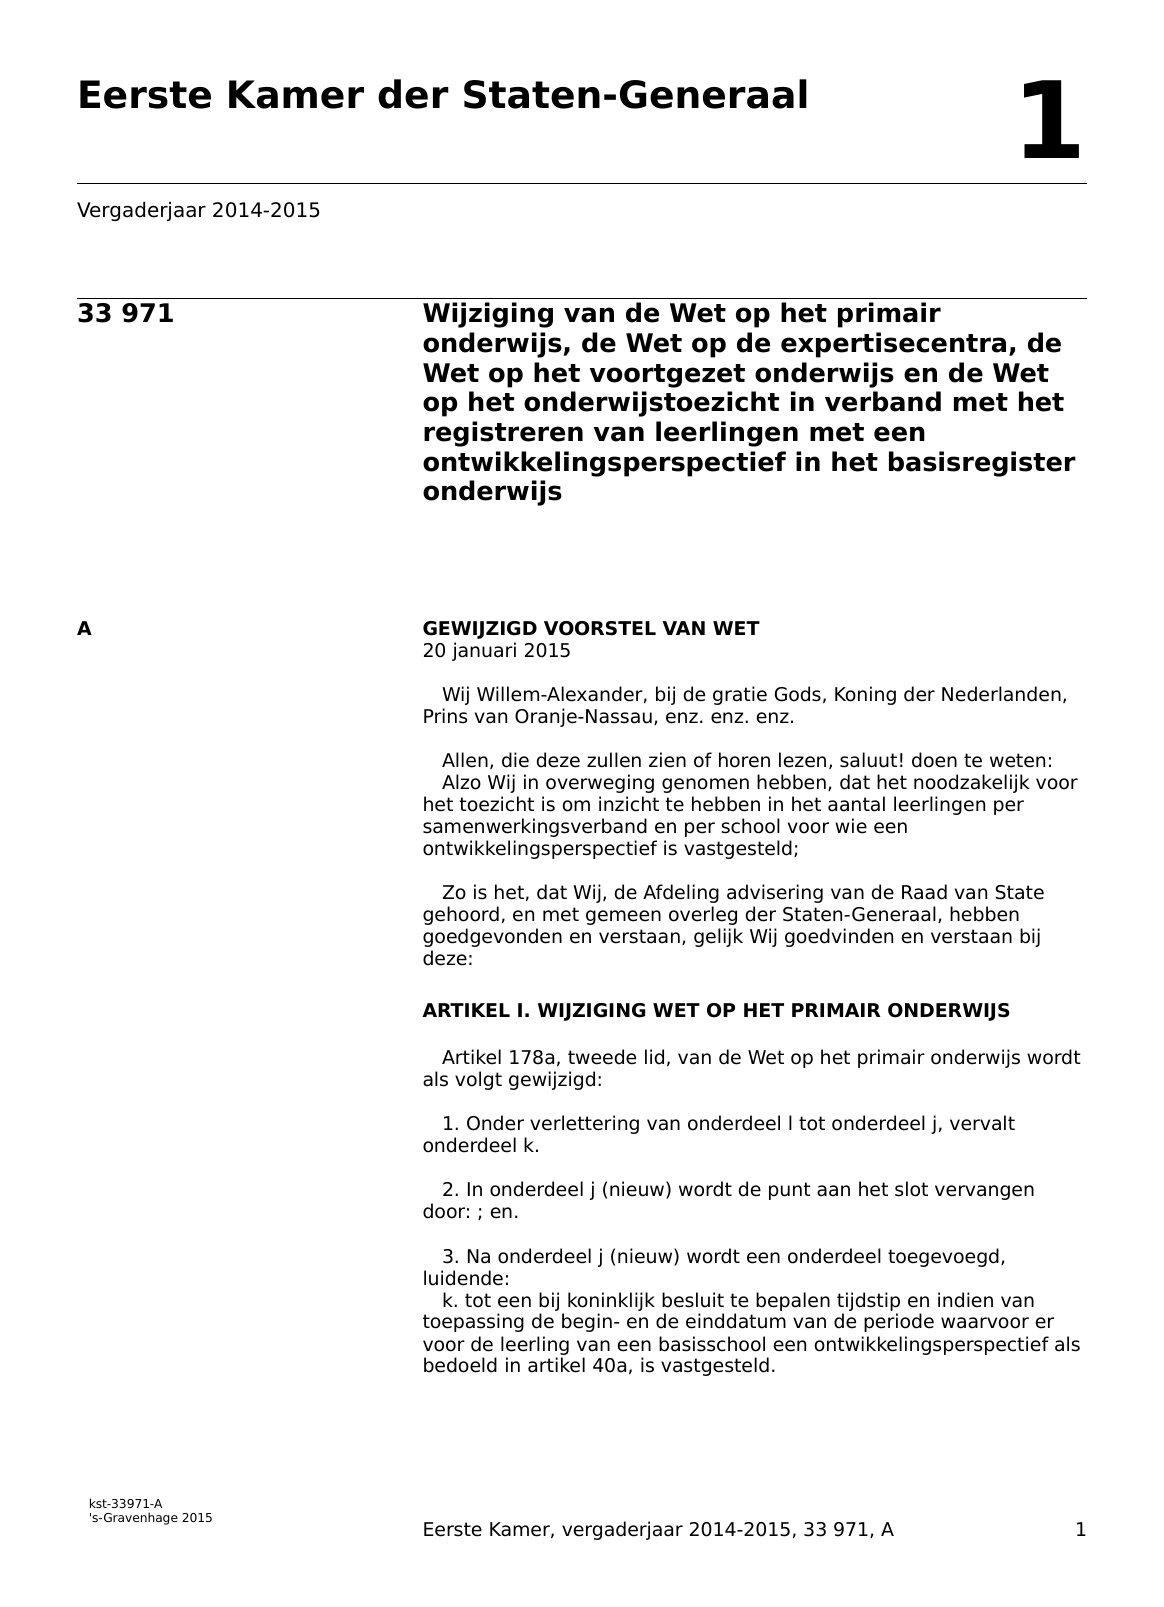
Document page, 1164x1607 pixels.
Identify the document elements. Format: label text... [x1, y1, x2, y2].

table_cell Vergaderjaar 2014-2015 [77, 184, 1087, 298]
text 's-Gravenhage 2015 [88, 1511, 323, 1525]
text kst-33971-A [88, 1497, 323, 1511]
subtitle 33 971 Wijziging van de Wet op het primair onderwijs, de Wet op de expertisecentra, de Wet op het voortgezet onderwijs en de Wet op het onderwijstoezicht in verband met het registreren van leerlingen met een ontwikkelingsperspectief in het basisregister onderwijs [77, 299, 1087, 507]
text Allen, die deze zullen zien of horen lezen, saluut! doen te weten: [422, 750, 1087, 772]
text 20 januari 2015 [422, 640, 1087, 662]
table_header 1 [886, 59, 1087, 183]
text 3. Na onderdeel j (nieuw) wordt een onderdeel toegevoegd, luidende: [422, 1246, 1087, 1289]
text Artikel 178a, tweede lid, van de Wet op het primair onderwijs wordt als volgt gewijzigd: [422, 1047, 1087, 1091]
text Wij Willem-Alexander, bij de gratie Gods, Koning der Nederlanden, Prins van Oranje-Nassau, enz. enz. enz. [422, 684, 1087, 728]
text 2. In onderdeel j (nieuw) wordt de punt aan het slot vervangen door: ; en. [422, 1179, 1087, 1223]
subtitle ARTIKEL I. WIJZIGING WET OP HET PRIMAIR ONDERWIJS [422, 1000, 1087, 1022]
table_header Eerste Kamer der Staten-Generaal [77, 59, 886, 183]
text Alzo Wij in overweging genomen hebben, dat het noodzakelijk voor het toezicht is om inzicht te hebben in het aantal leerlingen per samenwerkingsverband en per school voor wie een ontwikkelingsperspectief is vastgesteld; [422, 772, 1087, 860]
text k. tot een bij koninklijk besluit te bepalen tijdstip en indien van toepassing de begin- en de einddatum van de periode waarvoor er voor de leerling van een basisschool een ontwikkelingsperspectief als bedoeld in artikel 40a, is vastgesteld. [422, 1289, 1087, 1377]
text Zo is het, dat Wij, de Afdeling advisering van de Raad van State gehoord, en met gemeen overleg der Staten-Generaal, hebben goedgevonden en verstaan, gelijk Wij goedvinden en verstaan bij deze: [422, 882, 1087, 970]
subtitle A GEWIJZIGD VOORSTEL VAN WET [77, 618, 1087, 640]
text 1. Onder verlettering van onderdeel l tot onderdeel j, vervalt onderdeel k. [422, 1113, 1087, 1157]
